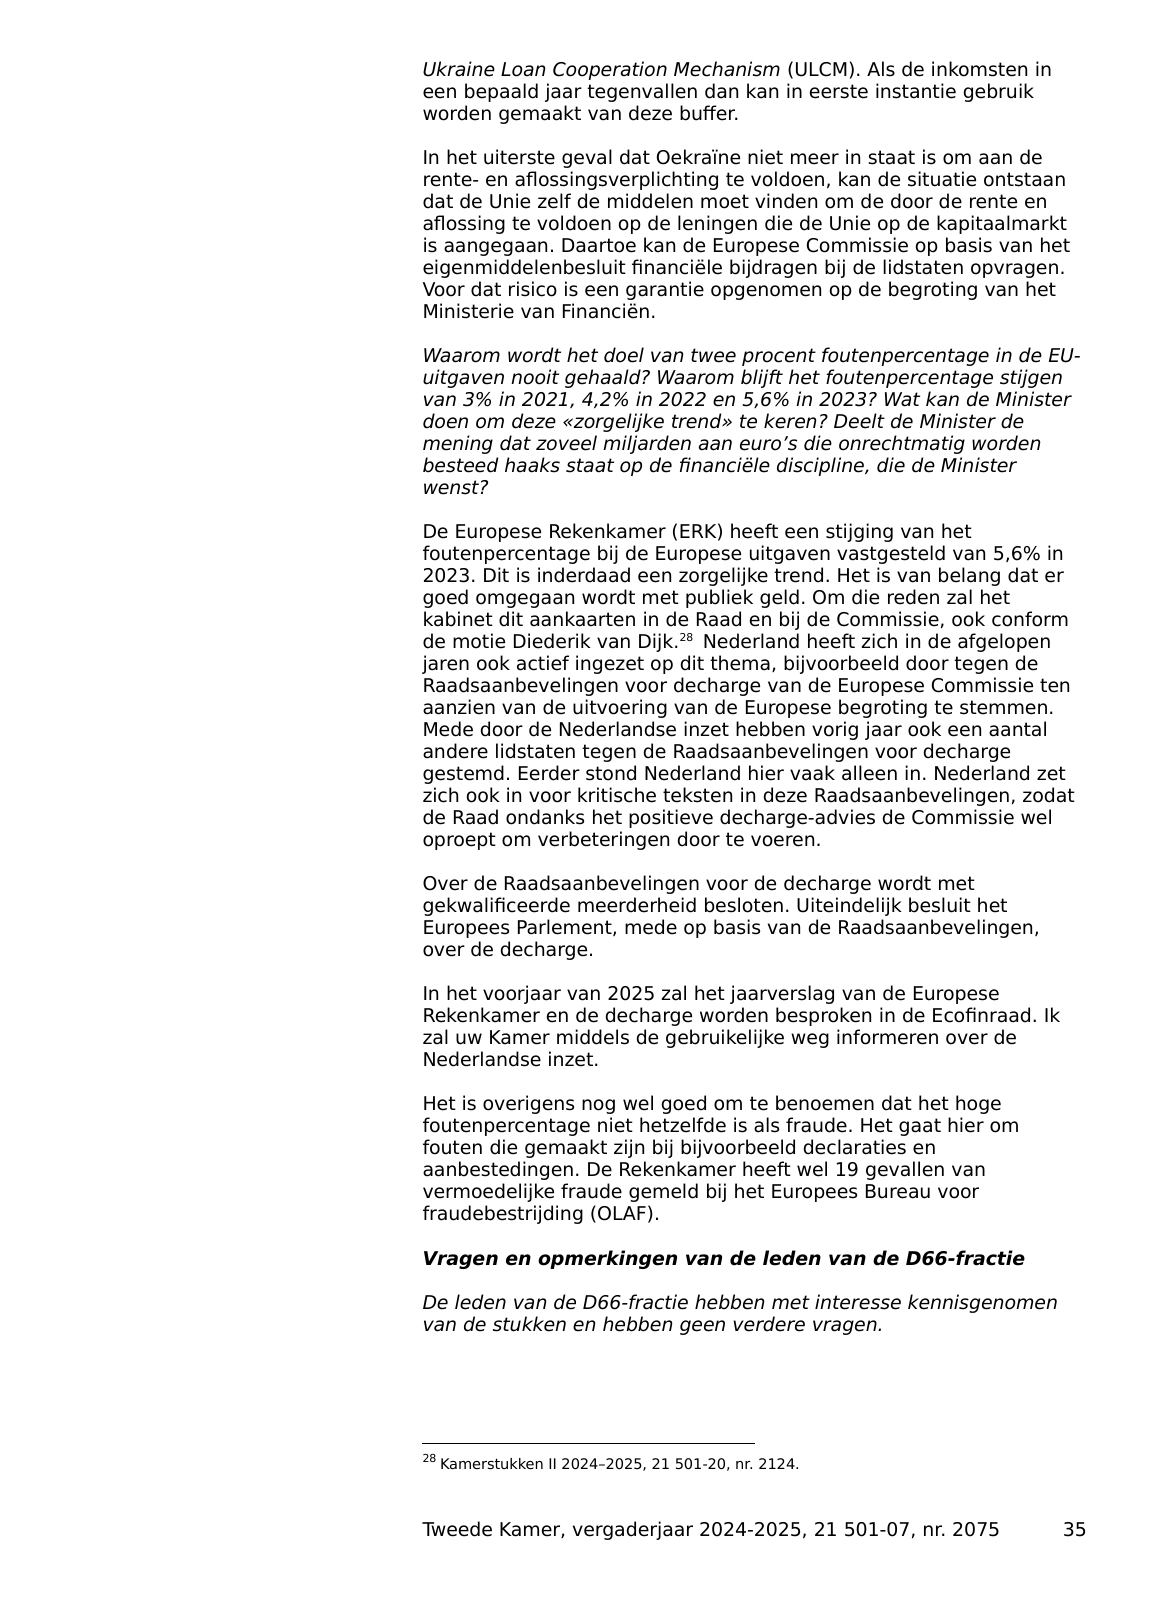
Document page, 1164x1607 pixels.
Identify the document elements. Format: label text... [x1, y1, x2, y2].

text Over de Raadsaanbevelingen voor de decharge wordt met gekwalificeerde meerderheid besloten. Uiteindelijk besluit het Europees Parlement, mede op basis van de Raadsaanbevelingen, over de decharge. [422, 873, 1087, 961]
text Het is overigens nog wel goed om te benoemen dat het hoge foutenpercentage niet hetzelfde is als fraude. Het gaat hier om fouten die gemaakt zijn bij bijvoorbeeld declaraties en aanbestedingen. De Rekenkamer heeft wel 19 gevallen van vermoedelijke fraude gemeld bij het Europees Bureau voor fraudebestrijding (OLAF). [422, 1093, 1087, 1225]
text In het voorjaar van 2025 zal het jaarverslag van de Europese Rekenkamer en de decharge worden besproken in de Ecofinraad. Ik zal uw Kamer middels de gebruikelijke weg informeren over de Nederlandse inzet. [422, 983, 1087, 1071]
subtitle Vragen en opmerkingen van de leden van de D66-fractie [422, 1247, 1087, 1269]
text De leden van de D66-fractie hebben met interesse kennisgenomen van de stukken en hebben geen verdere vragen. [422, 1292, 1087, 1336]
text Ukraine Loan Cooperation Mechanism (ULCM). Als de inkomsten in een bepaald jaar tegenvallen dan kan in eerste instantie gebruik worden gemaakt van deze buffer. [422, 59, 1087, 125]
text In het uiterste geval dat Oekraïne niet meer in staat is om aan de rente- en aflossingsverplichting te voldoen, kan de situatie ontstaan dat de Unie zelf de middelen moet vinden om de door de rente en aflossing te voldoen op de leningen die de Unie op de kapitaalmarkt is aangegaan. Daartoe kan de Europese Commissie op basis van het eigenmiddelenbesluit financiële bijdragen bij de lidstaten opvragen. Voor dat risico is een garantie opgenomen op de begroting van het Ministerie van Financiën. [422, 147, 1087, 323]
text Waarom wordt het doel van twee procent foutenpercentage in de EU-uitgaven nooit gehaald? Waarom blijft het foutenpercentage stijgen van 3% in 2021, 4,2% in 2022 en 5,6% in 2023? Wat kan de Minister doen om deze «zorgelijke trend» te keren? Deelt de Minister de mening dat zoveel miljarden aan euro’s die onrechtmatig worden besteed haaks staat op de financiële discipline, die de Minister wenst? [422, 345, 1087, 499]
text Kamerstukken II 2024–2025, 21 501-20, nr. 2124. [422, 1452, 1087, 1474]
text De Europese Rekenkamer (ERK) heeft een stijging van het foutenpercentage bij de Europese uitgaven vastgesteld van 5,6% in 2023. Dit is inderdaad een zorgelijke trend. Het is van belang dat er goed omgegaan wordt met publiek geld. Om die reden zal het kabinet dit aankaarten in de Raad en bij de Commissie, ook conform de motie Diederik van Dijk. Nederland heeft zich in de afgelopen jaren ook actief ingezet op dit thema, bijvoorbeeld door tegen de Raadsaanbevelingen voor decharge van de Europese Commissie ten aanzien van de uitvoering van de Europese begroting te stemmen. Mede door de Nederlandse inzet hebben vorig jaar ook een aantal andere lidstaten tegen de Raadsaanbevelingen voor decharge gestemd. Eerder stond Nederland hier vaak alleen in. Nederland zet zich ook in voor kritische teksten in deze Raadsaanbevelingen, zodat de Raad ondanks het positieve decharge-advies de Commissie wel oproept om verbeteringen door te voeren. [422, 521, 1087, 851]
